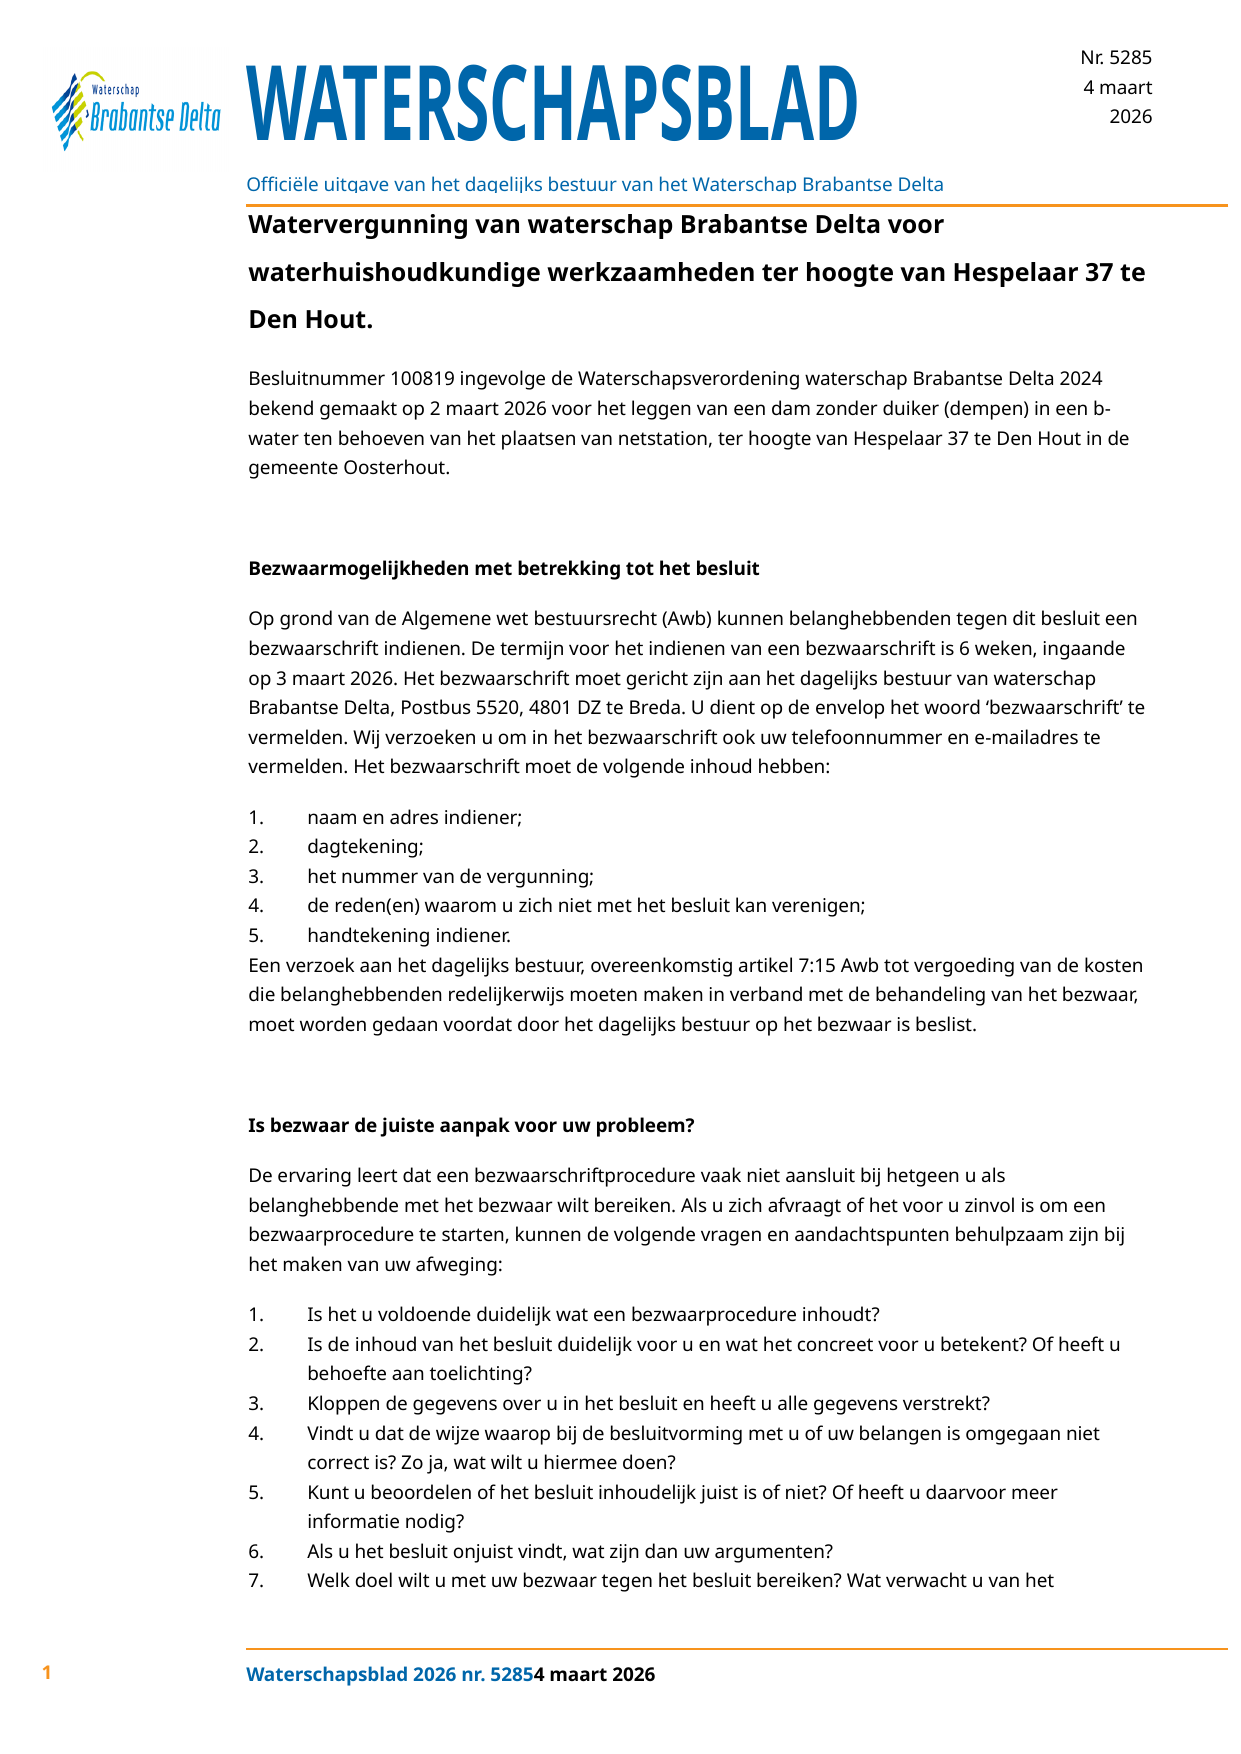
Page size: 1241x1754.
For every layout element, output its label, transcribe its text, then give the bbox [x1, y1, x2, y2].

list Is het u voldoende duidelijk wat een bezwaarprocedure inhoudt? [248, 1301, 1152, 1327]
list Welk doel wilt u met uw bezwaar tegen het besluit bereiken? Wat verwacht u van het [248, 1568, 1152, 1593]
list handtekening indiener. [248, 922, 1152, 948]
text Besluitnummer 100819 ingevolge de Waterschapsverordening waterschap Brabantse Delta 2024 bekend gemaakt op 2 maart 2026 voor het leggen van een dam zonder duiker (dempen) in een b-water ten behoeven van het plaatsen van netstation, ter hoogte van Hespelaar 37 te Den Hout in de gemeente Oosterhout. [248, 366, 1152, 480]
list dagtekening; [248, 833, 1152, 859]
list het nummer van de vergunning; [248, 863, 1152, 889]
text Is bezwaar de juiste aanpak voor uw probleem? [248, 1112, 1152, 1137]
picture [41, 47, 231, 172]
list Kunt u beoordelen of het besluit inhoudelijk juist is of niet? Of heeft u daarvoor meer informatie nodig? [248, 1479, 1152, 1534]
list de reden(en) waarom u zich niet met het besluit kan verenigen; [248, 893, 1152, 918]
list naam en adres indiener; [248, 804, 1152, 829]
list Vindt u dat de wijze waarop bij de besluitvorming met u of uw belangen is omgegaan niet correct is? Zo ja, wat wilt u hiermee doen? [248, 1420, 1152, 1475]
list Als u het besluit onjuist vindt, wat zijn dan uw argumenten? [248, 1538, 1152, 1564]
text De ervaring leert dat een bezwaarschriftprocedure vaak niet aansluit bij hetgeen u als belanghebbende met het bezwaar wilt bereiken. Als u zich afvraagt of het voor u zinvol is om een bezwaarprocedure te starten, kunnen de volgende vragen en aandachtspunten behulpzaam zijn bij het maken van uw afweging: [248, 1162, 1152, 1277]
list Kloppen de gegevens over u in het besluit en heeft u alle gegevens verstrekt? [248, 1390, 1152, 1416]
text Bezwaarmogelijkheden met betrekking tot het besluit [248, 555, 1152, 581]
text Op grond van de Algemene wet bestuursrecht (Awb) kunnen belanghebbenden tegen dit besluit een bezwaarschrift indienen. De termijn voor het indienen van een bezwaarschrift is 6 weken, ingaande op 3 maart 2026. Het bezwaarschrift moet gericht zijn aan het dagelijks bestuur van waterschap Brabantse Delta, Postbus 5520, 4801 DZ te Breda. U dient op de envelop het woord ‘bezwaarschrift’ te vermelden. Wij verzoeken u om in het bezwaarschrift ook uw telefoonnummer en e‑mailadres te vermelden. Het bezwaarschrift moet de volgende inhoud hebben: [248, 606, 1152, 779]
list Is de inhoud van het besluit duidelijk voor u en wat het concreet voor u betekent? Of heeft u behoefte aan toelichting? [248, 1331, 1152, 1386]
text Watervergunning van waterschap Brabantse Delta voor waterhuishoudkundige werkzaamheden ter hoogte van Hespelaar 37 te Den Hout. [248, 207, 1152, 336]
text Een verzoek aan het dagelijks bestuur, overeenkomstig artikel 7:15 Awb tot vergoeding van de kosten die belanghebbenden redelijkerwijs moeten maken in verband met de behandeling van het bezwaar, moet worden gedaan voordat door het dagelijks bestuur op het bezwaar is beslist. [248, 952, 1152, 1037]
